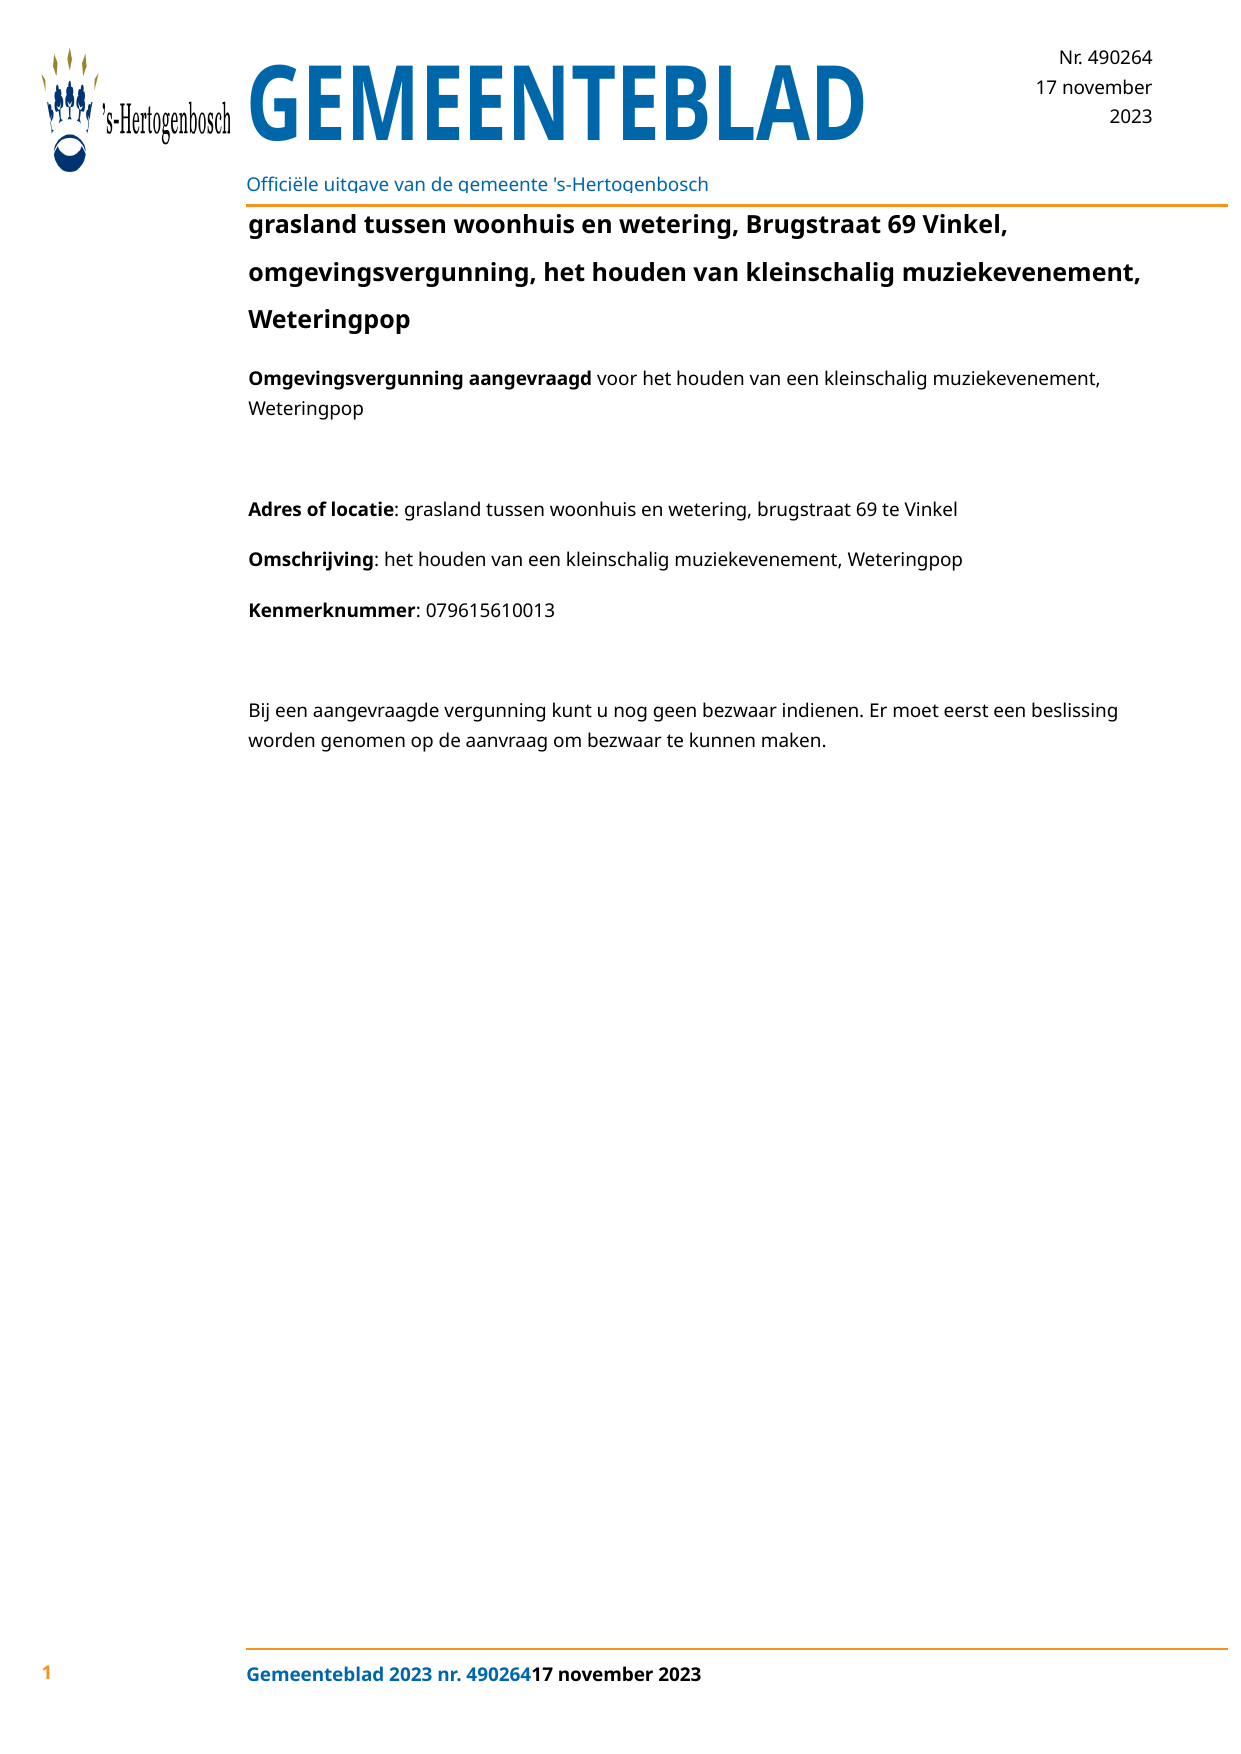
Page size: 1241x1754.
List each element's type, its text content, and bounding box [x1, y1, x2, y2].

text Omschrijving: het houden van een kleinschalig muziekevenement, Weteringpop [248, 546, 1152, 572]
picture [41, 47, 231, 172]
text Bij een aangevraagde vergunning kunt u nog geen bezwaar indienen. Er moet eerst een beslissing worden genomen op de aanvraag om bezwaar te kunnen maken. [248, 698, 1152, 753]
text Omgevingsvergunning aangevraagd voor het houden van een kleinschalig muziekevenement, Weteringpop [248, 366, 1152, 421]
text grasland tussen woonhuis en wetering, Brugstraat 69 Vinkel, omgevingsvergunning, het houden van kleinschalig muziekevenement, Weteringpop [248, 207, 1152, 336]
text Kenmerknummer: 079615610013 [248, 597, 1152, 622]
text Adres of locatie: grasland tussen woonhuis en wetering, brugstraat 69 te Vinkel [248, 496, 1152, 522]
